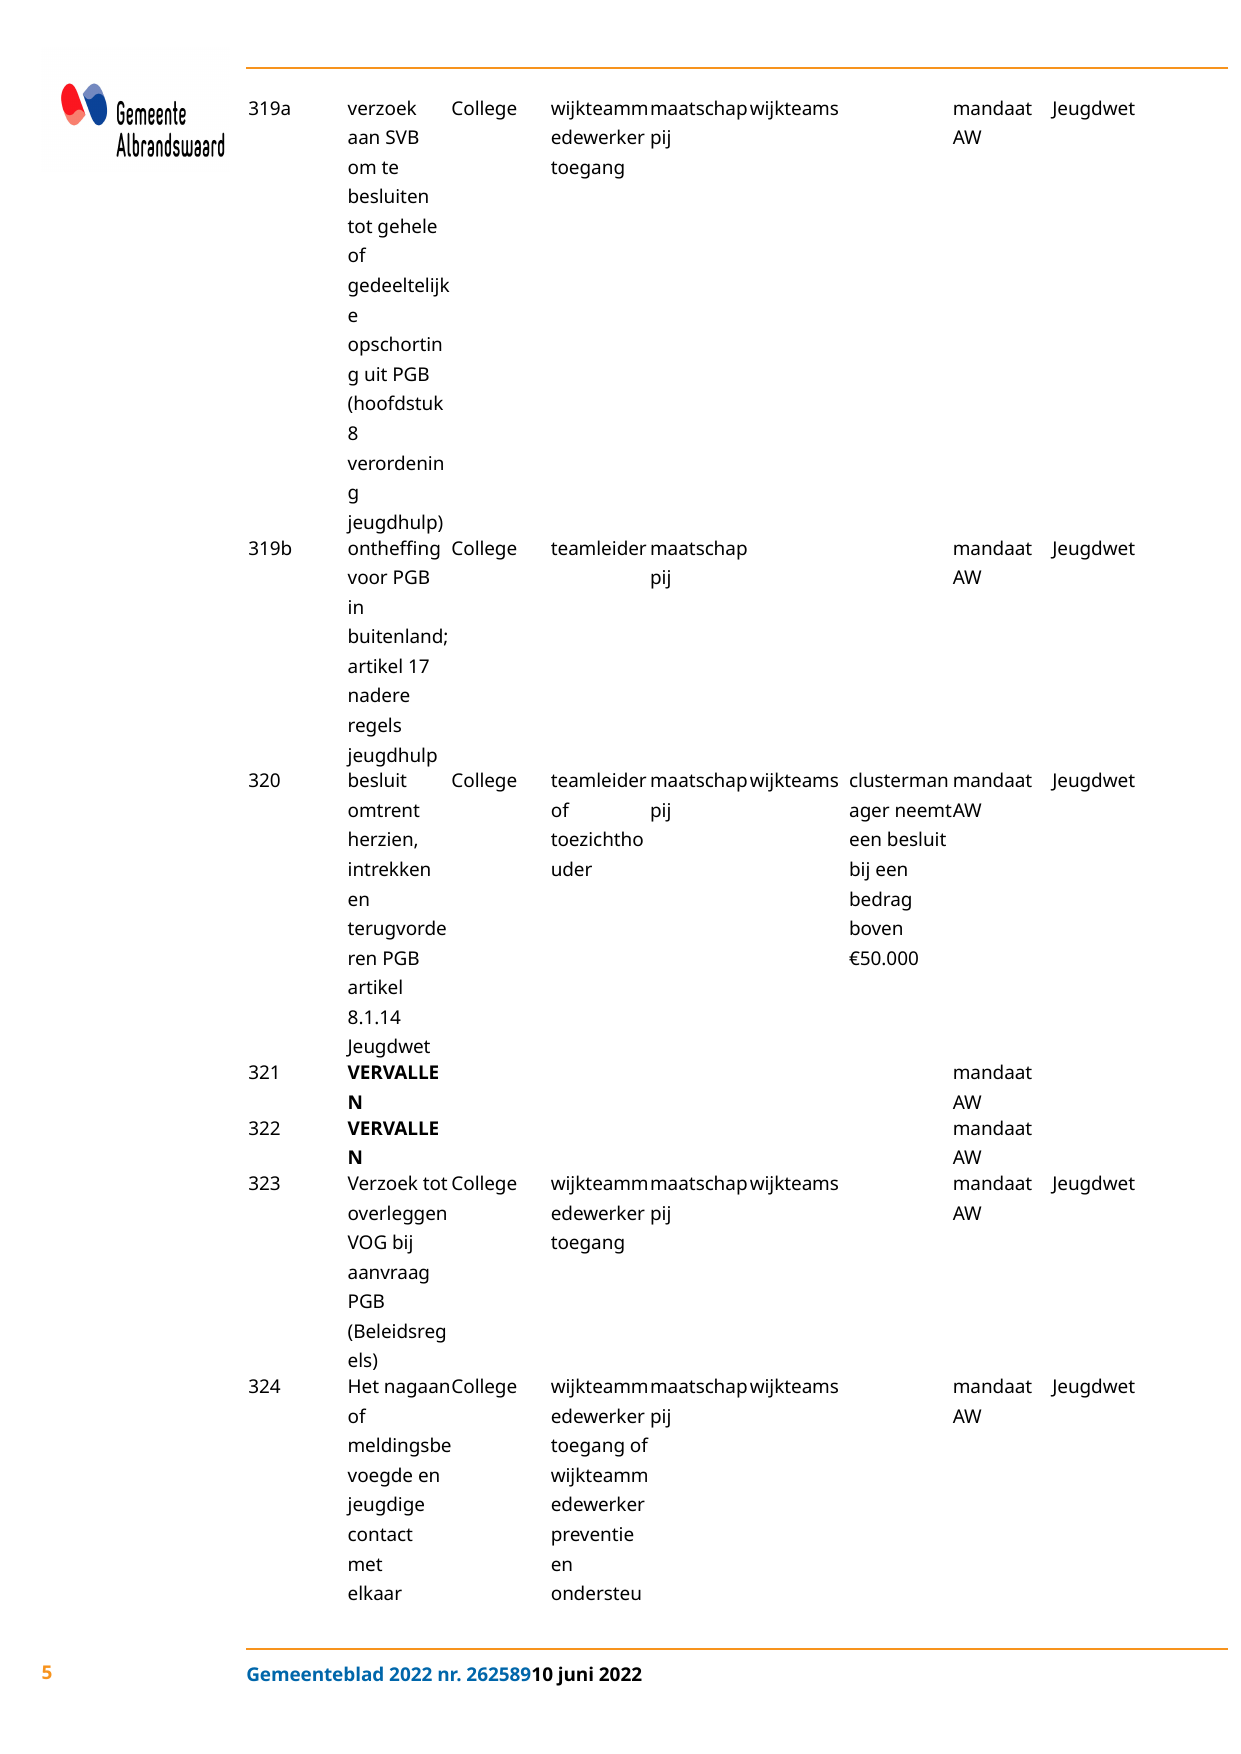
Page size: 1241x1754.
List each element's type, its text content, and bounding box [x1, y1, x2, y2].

table_cell mandaat AW [953, 95, 1052, 535]
table_cell Jeugdwet [1052, 1170, 1152, 1373]
table_cell wijkteams [750, 1170, 849, 1373]
table_cell mandaat AW [953, 1115, 1052, 1170]
table_cell [650, 1060, 749, 1115]
table_cell [1052, 1115, 1152, 1170]
table_cell teamleider of toezichthouder [551, 768, 650, 1059]
table_cell mandaat AW [953, 535, 1052, 767]
table_cell besluit omtrent herzien, intrekken en terugvorderen PGB artikel 8.1.14 Jeugdwet [348, 768, 451, 1059]
picture [41, 47, 231, 172]
table_cell 323 [248, 1170, 347, 1373]
table_cell maatschappij [650, 535, 749, 767]
table_cell Jeugdwet [1052, 95, 1152, 535]
table_cell VERVALLEN [348, 1115, 451, 1170]
table_cell 319a [248, 95, 347, 535]
table_cell [551, 1115, 650, 1170]
table_cell 321 [248, 1060, 347, 1115]
table_cell [451, 1060, 551, 1115]
table_cell College [451, 1373, 551, 1606]
table_cell [849, 1115, 953, 1170]
table_cell [849, 95, 953, 535]
table_cell maatschappij [650, 1170, 749, 1373]
table_cell wijkteams [750, 1373, 849, 1606]
table_cell VERVALLEN [348, 1060, 451, 1115]
table_cell [849, 1060, 953, 1115]
table_cell College [451, 768, 551, 1059]
table_cell [451, 1115, 551, 1170]
table_cell wijkteams [750, 768, 849, 1059]
table_cell [750, 535, 849, 767]
table_cell ontheffing voor PGB in buitenland; artikel 17 nadere regels jeugdhulp [348, 535, 451, 767]
table_cell Jeugdwet [1052, 535, 1152, 767]
table_cell Jeugdwet [1052, 768, 1152, 1059]
table_cell maatschappij [650, 95, 749, 535]
table_cell wijkteams [750, 95, 849, 535]
table_cell [1052, 1060, 1152, 1115]
table_cell mandaat AW [953, 1373, 1052, 1606]
table_cell maatschappij [650, 768, 749, 1059]
table_cell wijkteammedewerker toegang [551, 1170, 650, 1373]
table_cell Verzoek tot overleggen VOG bij aanvraag PGB (Beleidsregels) [348, 1170, 451, 1373]
table_cell Het nagaan of meldingsbevoegde en jeugdige contact met elkaar [348, 1373, 451, 1606]
table_cell [551, 1060, 650, 1115]
table_cell [750, 1115, 849, 1170]
table_cell Jeugdwet [1052, 1373, 1152, 1606]
table_cell 319b [248, 535, 347, 767]
table_cell College [451, 535, 551, 767]
table_cell teamleider [551, 535, 650, 767]
table_cell College [451, 1170, 551, 1373]
table_cell clustermanager neemt een besluit bij een bedrag boven €50.000 [849, 768, 953, 1059]
table_cell [849, 535, 953, 767]
table_cell maatschappij [650, 1373, 749, 1606]
table_cell wijkteammedewerker toegang [551, 95, 650, 535]
table_cell mandaat AW [953, 768, 1052, 1059]
table_cell 324 [248, 1373, 347, 1606]
table_cell [750, 1060, 849, 1115]
table_cell 322 [248, 1115, 347, 1170]
table_cell [849, 1170, 953, 1373]
table_cell [650, 1115, 749, 1170]
table_cell mandaat AW [953, 1170, 1052, 1373]
table_cell College [451, 95, 551, 535]
table_cell wijkteammedewerker toegang of wijkteammedewerker preventie en ondersteu [551, 1373, 650, 1606]
table_cell mandaat AW [953, 1060, 1052, 1115]
table_cell [849, 1373, 953, 1606]
table_cell verzoek aan SVB om te besluiten tot gehele of gedeeltelijke opschorting uit PGB (hoofdstuk 8 verordening jeugdhulp) [348, 95, 451, 535]
table_cell 320 [248, 768, 347, 1059]
